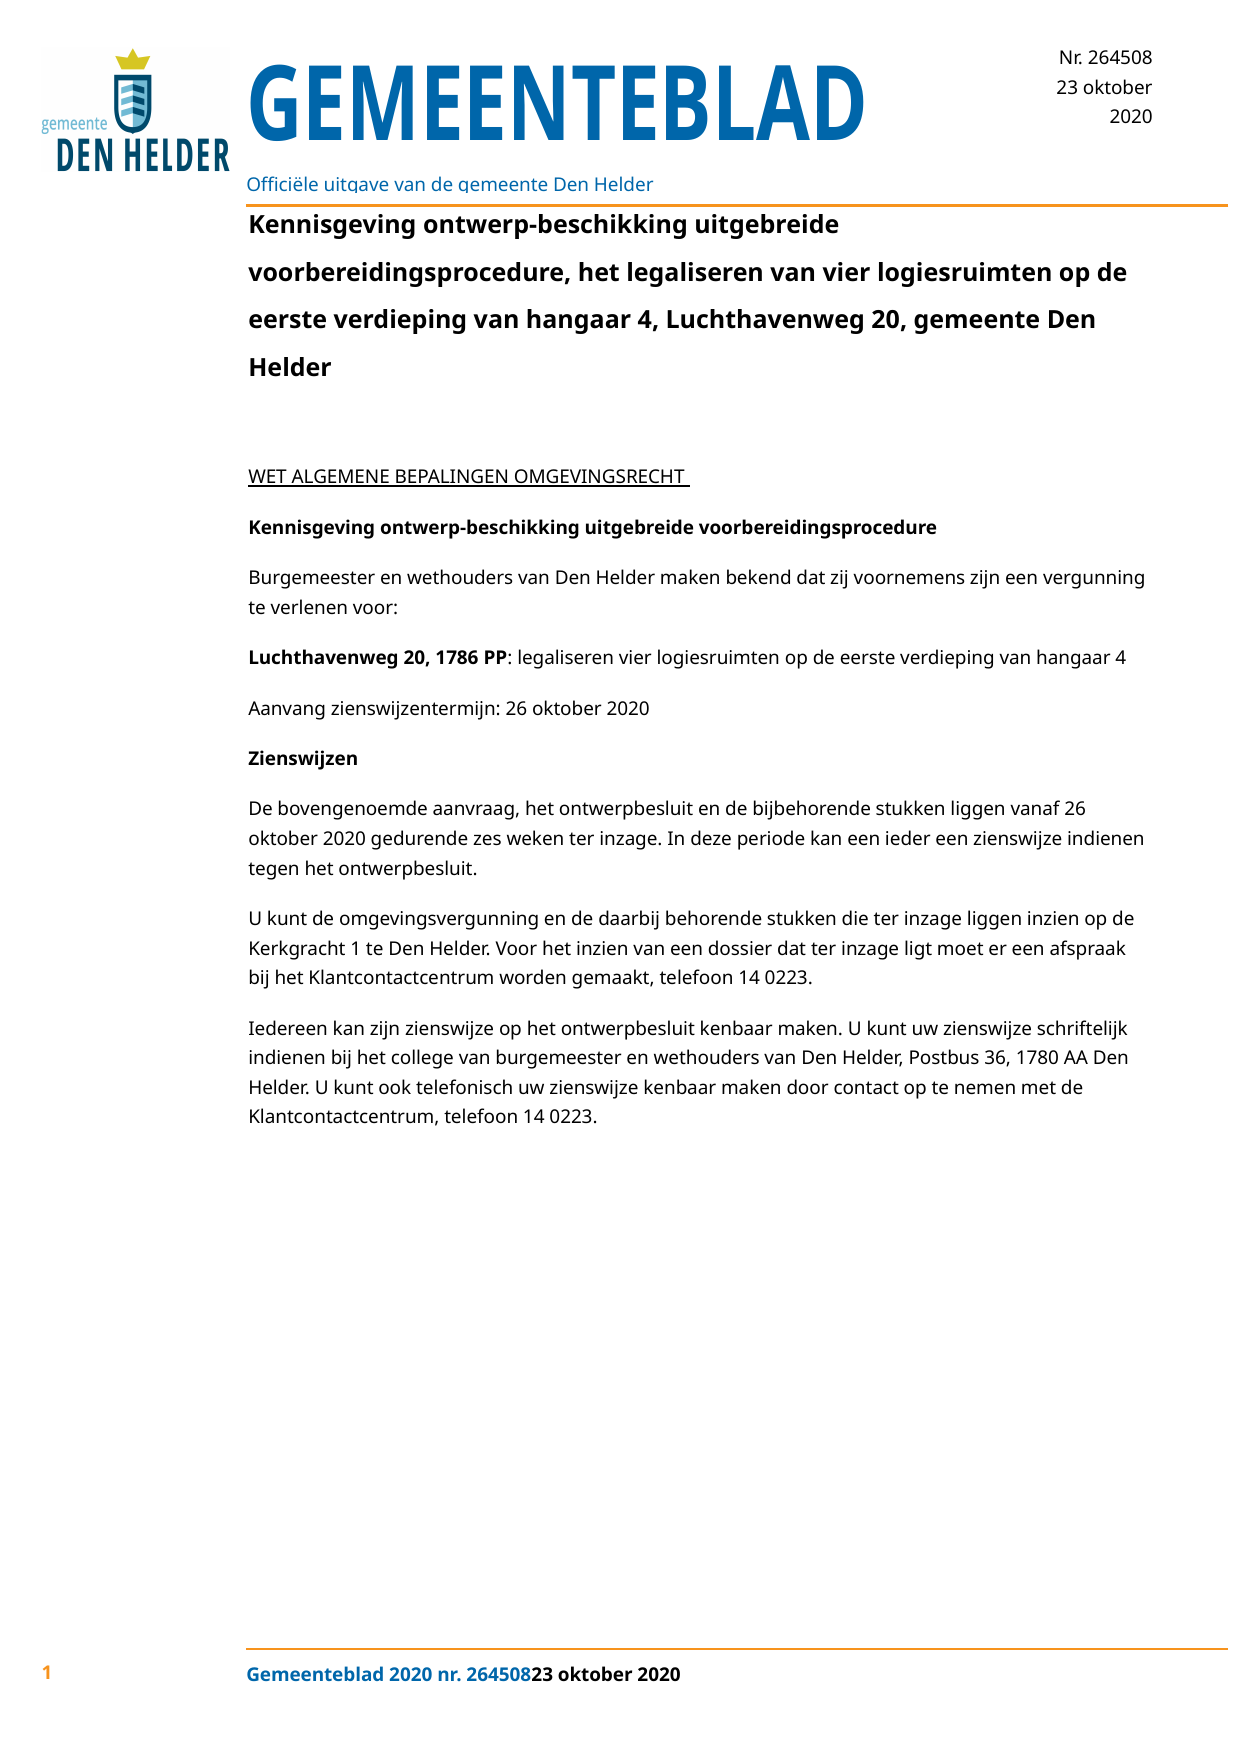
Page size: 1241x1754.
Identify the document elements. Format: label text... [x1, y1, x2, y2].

text De bovengenoemde aanvraag, het ontwerpbesluit en de bijbehorende stukken liggen vanaf 26 oktober 2020 gedurende zes weken ter inzage. In deze periode kan een ieder een zienswijze indienen tegen het ontwerpbesluit. [248, 796, 1152, 881]
text WET ALGEMENE BEPALINGEN OMGEVINGSRECHT [248, 463, 1152, 489]
picture [100, 154, 106, 172]
picture [182, 144, 187, 165]
picture [130, 157, 135, 172]
text Luchthavenweg 20, 1786 PP: legaliseren vier logiesruimten op de eerste verdieping van hangaar 4 [248, 644, 1152, 670]
picture [41, 47, 231, 172]
text Aanvang zienswijzentermijn: 26 oktober 2020 [248, 695, 1152, 721]
picture [220, 160, 224, 172]
text Kennisgeving ontwerp-beschikking uitgebreide voorbereidingsprocedure [248, 514, 1152, 540]
picture [63, 144, 68, 165]
text U kunt de omgevingsvergunning en de daarbij behorende stukken die ter inzage liggen inzien op de Kerkgracht 1 te Den Helder. Voor het inzien van een dossier dat ter inzage ligt moet er een afspraak bij het Klantcontactcentrum worden gemaakt, telefoon 14 0223. [248, 905, 1152, 990]
text Zienswijzen [248, 745, 1152, 771]
text Iedereen kan zijn zienswijze op het ontwerpbesluit kenbaar maken. U kunt uw zienswijze schriftelijk indienen bij het college van burgemeester en wethouders van Den Helder, Postbus 36, 1780 AA Den Helder. U kunt ook telefonisch uw zienswijze kenbaar maken door contact op te nemen met de Klantcontactcentrum, telefoon 14 0223. [248, 1015, 1152, 1129]
text Kennisgeving ontwerp-beschikking uitgebreide voorbereidingsprocedure, het legaliseren van vier logiesruimten op de eerste verdieping van hangaar 4, Luchthavenweg 20, gemeente Den Helder [248, 207, 1152, 384]
text Burgemeester en wethouders van Den Helder maken bekend dat zij voornemens zijn een vergunning te verlenen voor: [248, 564, 1152, 620]
